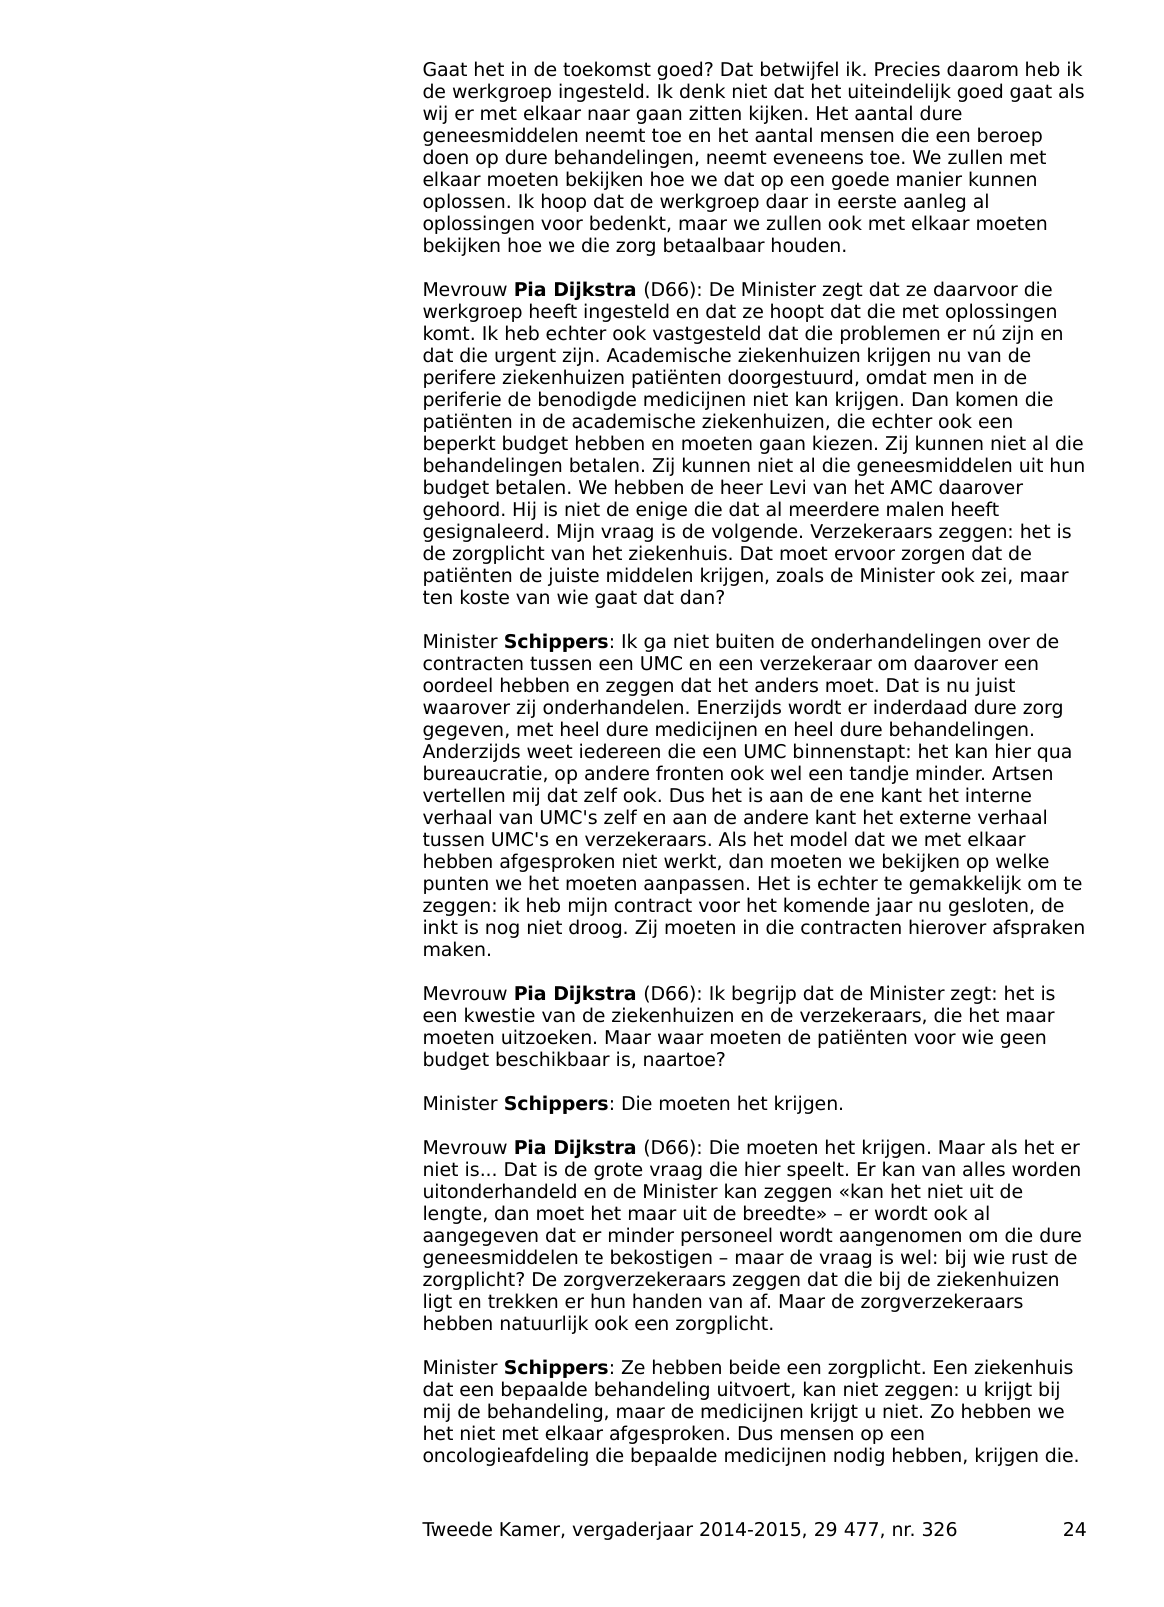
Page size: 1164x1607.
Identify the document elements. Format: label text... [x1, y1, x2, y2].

text Mevrouw Pia Dijkstra (D66): De Minister zegt dat ze daarvoor die werkgroep heeft ingesteld en dat ze hoopt dat die met oplossingen komt. Ik heb echter ook vastgesteld dat die problemen er nú zijn en dat die urgent zijn. Academische ziekenhuizen krijgen nu van de perifere ziekenhuizen patiënten doorgestuurd, omdat men in de periferie de benodigde medicijnen niet kan krijgen. Dan komen die patiënten in de academische ziekenhuizen, die echter ook een beperkt budget hebben en moeten gaan kiezen. Zij kunnen niet al die behandelingen betalen. Zij kunnen niet al die geneesmiddelen uit hun budget betalen. We hebben de heer Levi van het AMC daarover gehoord. Hij is niet de enige die dat al meerdere malen heeft gesignaleerd. Mijn vraag is de volgende. Verzekeraars zeggen: het is de zorgplicht van het ziekenhuis. Dat moet ervoor zorgen dat de patiënten de juiste middelen krijgen, zoals de Minister ook zei, maar ten koste van wie gaat dat dan? [422, 279, 1087, 609]
text Mevrouw Pia Dijkstra (D66): Die moeten het krijgen. Maar als het er niet is... Dat is de grote vraag die hier speelt. Er kan van alles worden uitonderhandeld en de Minister kan zeggen «kan het niet uit de lengte, dan moet het maar uit de breedte» – er wordt ook al aangegeven dat er minder personeel wordt aangenomen om die dure geneesmiddelen te bekostigen – maar de vraag is wel: bij wie rust de zorgplicht? De zorgverzekeraars zeggen dat die bij de ziekenhuizen ligt en trekken er hun handen van af. Maar de zorgverzekeraars hebben natuurlijk ook een zorgplicht. [422, 1137, 1087, 1335]
text Minister Schippers: Ze hebben beide een zorgplicht. Een ziekenhuis dat een bepaalde behandeling uitvoert, kan niet zeggen: u krijgt bij mij de behandeling, maar de medicijnen krijgt u niet. Zo hebben we het niet met elkaar afgesproken. Dus mensen op een oncologieafdeling die bepaalde medicijnen nodig hebben, krijgen die. [422, 1357, 1087, 1467]
text Gaat het in de toekomst goed? Dat betwijfel ik. Precies daarom heb ik de werkgroep ingesteld. Ik denk niet dat het uiteindelijk goed gaat als wij er met elkaar naar gaan zitten kijken. Het aantal dure geneesmiddelen neemt toe en het aantal mensen die een beroep doen op dure behandelingen, neemt eveneens toe. We zullen met elkaar moeten bekijken hoe we dat op een goede manier kunnen oplossen. Ik hoop dat de werkgroep daar in eerste aanleg al oplossingen voor bedenkt, maar we zullen ook met elkaar moeten bekijken hoe we die zorg betaalbaar houden. [422, 59, 1087, 257]
text Minister Schippers: Die moeten het krijgen. [422, 1093, 1087, 1115]
text Minister Schippers: Ik ga niet buiten de onderhandelingen over de contracten tussen een UMC en een verzekeraar om daarover een oordeel hebben en zeggen dat het anders moet. Dat is nu juist waarover zij onderhandelen. Enerzijds wordt er inderdaad dure zorg gegeven, met heel dure medicijnen en heel dure behandelingen. Anderzijds weet iedereen die een UMC binnenstapt: het kan hier qua bureaucratie, op andere fronten ook wel een tandje minder. Artsen vertellen mij dat zelf ook. Dus het is aan de ene kant het interne verhaal van UMC's zelf en aan de andere kant het externe verhaal tussen UMC's en verzekeraars. Als het model dat we met elkaar hebben afgesproken niet werkt, dan moeten we bekijken op welke punten we het moeten aanpassen. Het is echter te gemakkelijk om te zeggen: ik heb mijn contract voor het komende jaar nu gesloten, de inkt is nog niet droog. Zij moeten in die contracten hierover afspraken maken. [422, 631, 1087, 961]
text Mevrouw Pia Dijkstra (D66): Ik begrijp dat de Minister zegt: het is een kwestie van de ziekenhuizen en de verzekeraars, die het maar moeten uitzoeken. Maar waar moeten de patiënten voor wie geen budget beschikbaar is, naartoe? [422, 983, 1087, 1071]
